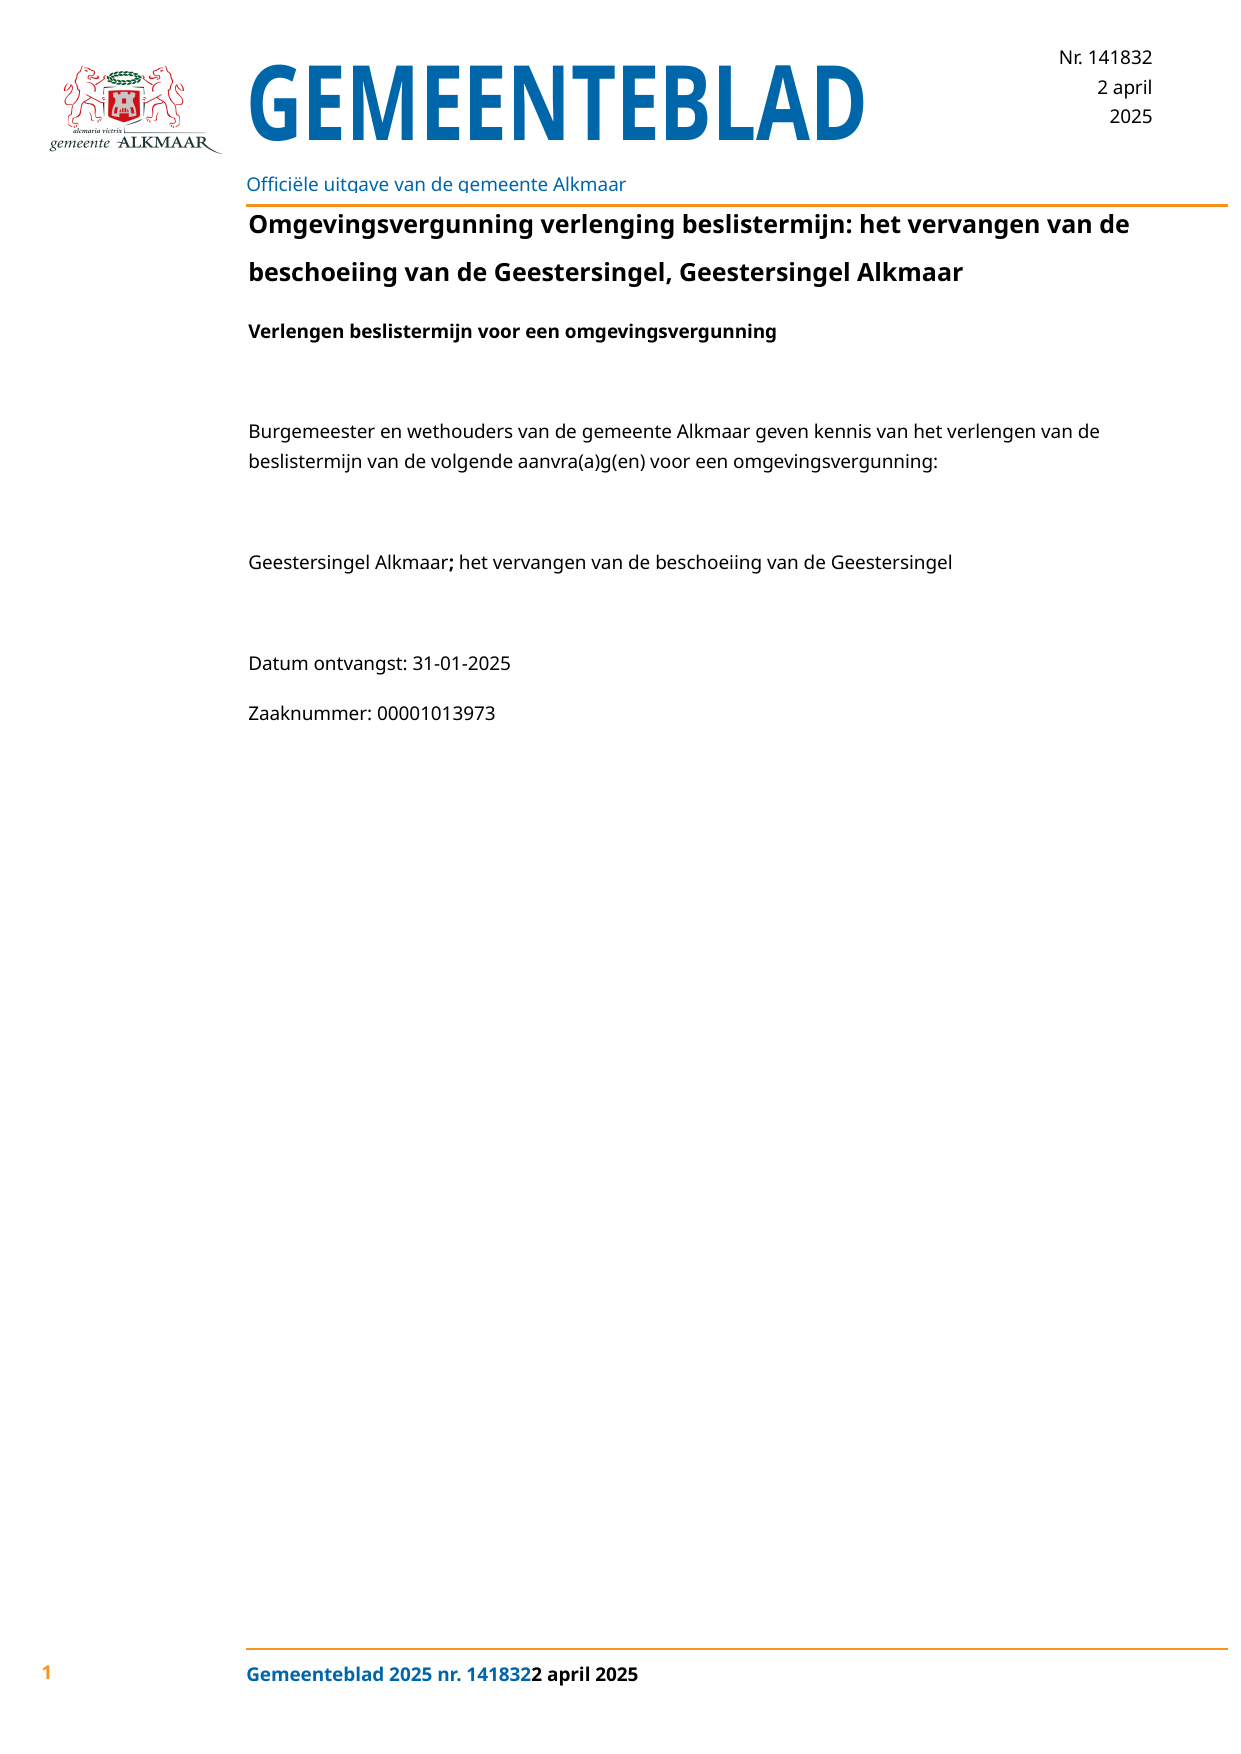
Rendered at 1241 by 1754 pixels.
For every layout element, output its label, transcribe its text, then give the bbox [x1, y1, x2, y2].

text Burgemeester en wethouders van de gemeente Alkmaar geven kennis van het verlengen van de beslistermijn van de volgende aanvra(a)g(en) voor een omgevingsvergunning: [248, 419, 1152, 474]
text Datum ontvangst: 31-01-2025 [248, 650, 1152, 676]
text Zaaknummer: 00001013973 [248, 700, 1152, 726]
text Omgevingsvergunning verlenging beslistermijn: het vervangen van de beschoeiing van de Geestersingel, Geestersingel Alkmaar [248, 207, 1152, 288]
text Verlengen beslistermijn voor een omgevingsvergunning [248, 318, 1152, 344]
text Geestersingel Alkmaar; het vervangen van de beschoeiing van de Geestersingel [248, 549, 1152, 575]
picture [41, 47, 231, 172]
